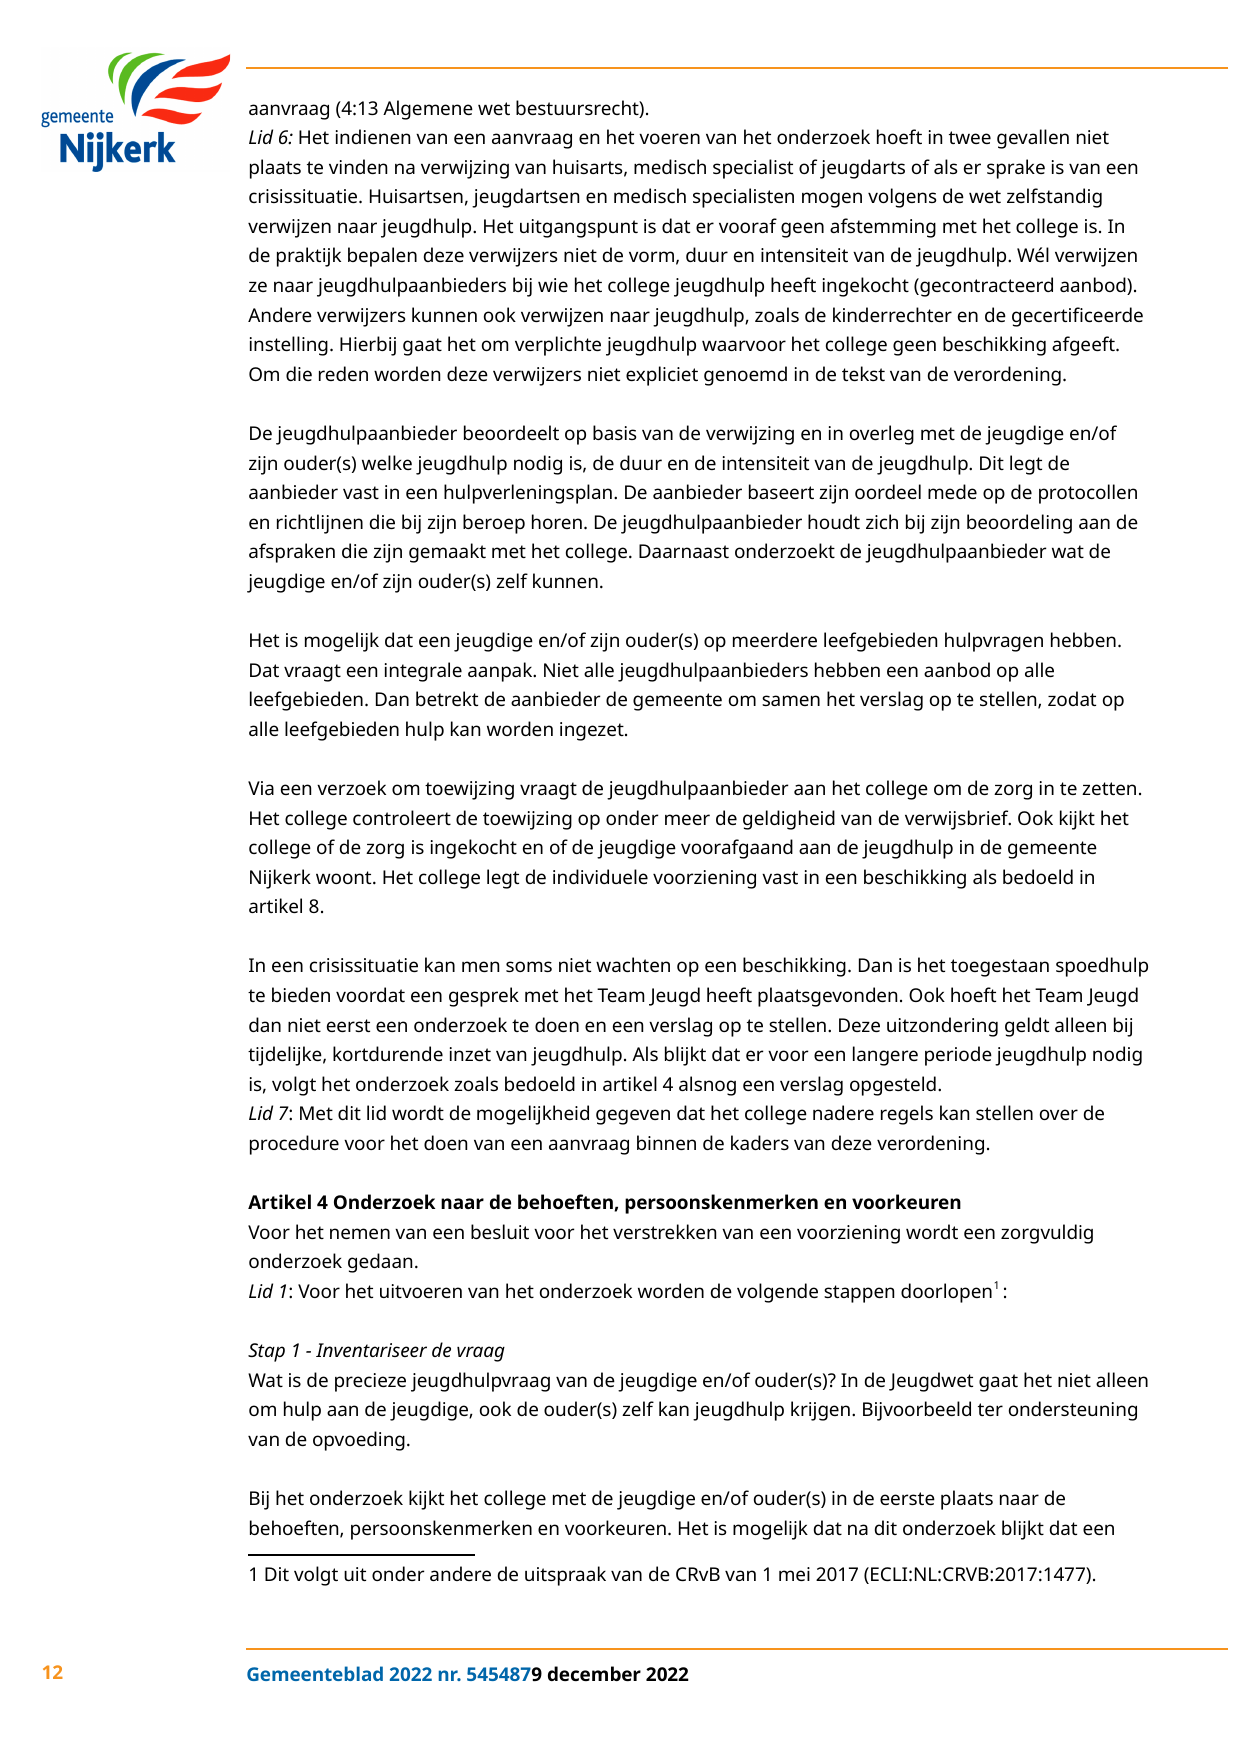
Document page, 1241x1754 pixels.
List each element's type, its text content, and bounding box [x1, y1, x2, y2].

text Stap 1 - Inventariseer de vraag [248, 1337, 1152, 1363]
text Artikel 4 Onderzoek naar de behoeften, persoonskenmerken en voorkeuren [248, 1189, 1152, 1215]
text In een crisissituatie kan men soms niet wachten op een beschikking. Dan is het toegestaan spoedhulp te bieden voordat een gesprek met het Team Jeugd heeft plaatsgevonden. Ook hoeft het Team Jeugd dan niet eerst een onderzoek te doen en een verslag op te stellen. Deze uitzondering geldt alleen bij tijdelijke, kortdurende inzet van jeugdhulp. Als blijkt dat er voor een langere periode jeugdhulp nodig is, volgt het onderzoek zoals bedoeld in artikel 4 alsnog een verslag opgesteld. [248, 953, 1152, 1097]
text Voor het nemen van een besluit voor het verstrekken van een voorziening wordt een zorgvuldig onderzoek gedaan. [248, 1219, 1152, 1274]
text Via een verzoek om toewijzing vraagt de jeugdhulpaanbieder aan het college om de zorg in te zetten. Het college controleert de toewijzing op onder meer de geldigheid van de verwijsbrief. Ook kijkt het college of de zorg is ingekocht en of de jeugdige voorafgaand aan de jeugdhulp in de gemeente Nijkerk woont. Het college legt de individuele voorziening vast in een beschikking als bedoeld in artikel 8. [248, 775, 1152, 919]
text Lid 7: Met dit lid wordt de mogelijkheid gegeven dat het college nadere regels kan stellen over de procedure voor het doen van een aanvraag binnen de kaders van deze verordening. [248, 1101, 1152, 1156]
text Bij het onderzoek kijkt het college met de jeugdige en/of ouder(s) in de eerste plaats naar de behoeften, persoonskenmerken en voorkeuren. Het is mogelijk dat na dit onderzoek blijkt dat een [248, 1485, 1152, 1541]
text Lid 1: Voor het uitvoeren van het onderzoek worden de volgende stappen doorlopen: [248, 1278, 1152, 1304]
text Het is mogelijk dat een jeugdige en/of zijn ouder(s) op meerdere leefgebieden hulpvragen hebben. Dat vraagt een integrale aanpak. Niet alle jeugdhulpaanbieders hebben een aanbod op alle leefgebieden. Dan betrekt de aanbieder de gemeente om samen het verslag op te stellen, zodat op alle leefgebieden hulp kan worden ingezet. [248, 627, 1152, 742]
text De jeugdhulpaanbieder beoordeelt op basis van de verwijzing en in overleg met de jeugdige en/of zijn ouder(s) welke jeugdhulp nodig is, de duur en de intensiteit van de jeugdhulp. Dit legt de aanbieder vast in een hulpverleningsplan. De aanbieder baseert zijn oordeel mede op de protocollen en richtlijnen die bij zijn beroep horen. De jeugdhulpaanbieder houdt zich bij zijn beoordeling aan de afspraken die zijn gemaakt met het college. Daarnaast onderzoekt de jeugdhulpaanbieder wat de jeugdige en/of zijn ouder(s) zelf kunnen. [248, 420, 1152, 594]
picture [41, 47, 231, 172]
text Wat is de precieze jeugdhulpvraag van de jeugdige en/of ouder(s)? In de Jeugdwet gaat het niet alleen om hulp aan de jeugdige, ook de ouder(s) zelf kan jeugdhulp krijgen. Bijvoorbeeld ter ondersteuning van de opvoeding. [248, 1367, 1152, 1452]
text Dit volgt uit onder andere de uitspraak van de CRvB van 1 mei 2017 (ECLI:NL:CRVB:2017:1477). [248, 1561, 1152, 1586]
text Lid 6: Het indienen van een aanvraag en het voeren van het onderzoek hoeft in twee gevallen niet plaats te vinden na verwijzing van huisarts, medisch specialist of jeugdarts of als er sprake is van een crisissituatie. Huisartsen, jeugdartsen en medisch specialisten mogen volgens de wet zelfstandig verwijzen naar jeugdhulp. Het uitgangspunt is dat er vooraf geen afstemming met het college is. In de praktijk bepalen deze verwijzers niet de vorm, duur en intensiteit van de jeugdhulp. Wél verwijzen ze naar jeugdhulpaanbieders bij wie het college jeugdhulp heeft ingekocht (gecontracteerd aanbod). Andere verwijzers kunnen ook verwijzen naar jeugdhulp, zoals de kinderrechter en de gecertificeerde instelling. Hierbij gaat het om verplichte jeugdhulp waarvoor het college geen beschikking afgeeft. Om die reden worden deze verwijzers niet expliciet genoemd in de tekst van de verordening. [248, 124, 1152, 387]
text aanvraag (4:13 Algemene wet bestuursrecht). [248, 95, 1152, 121]
